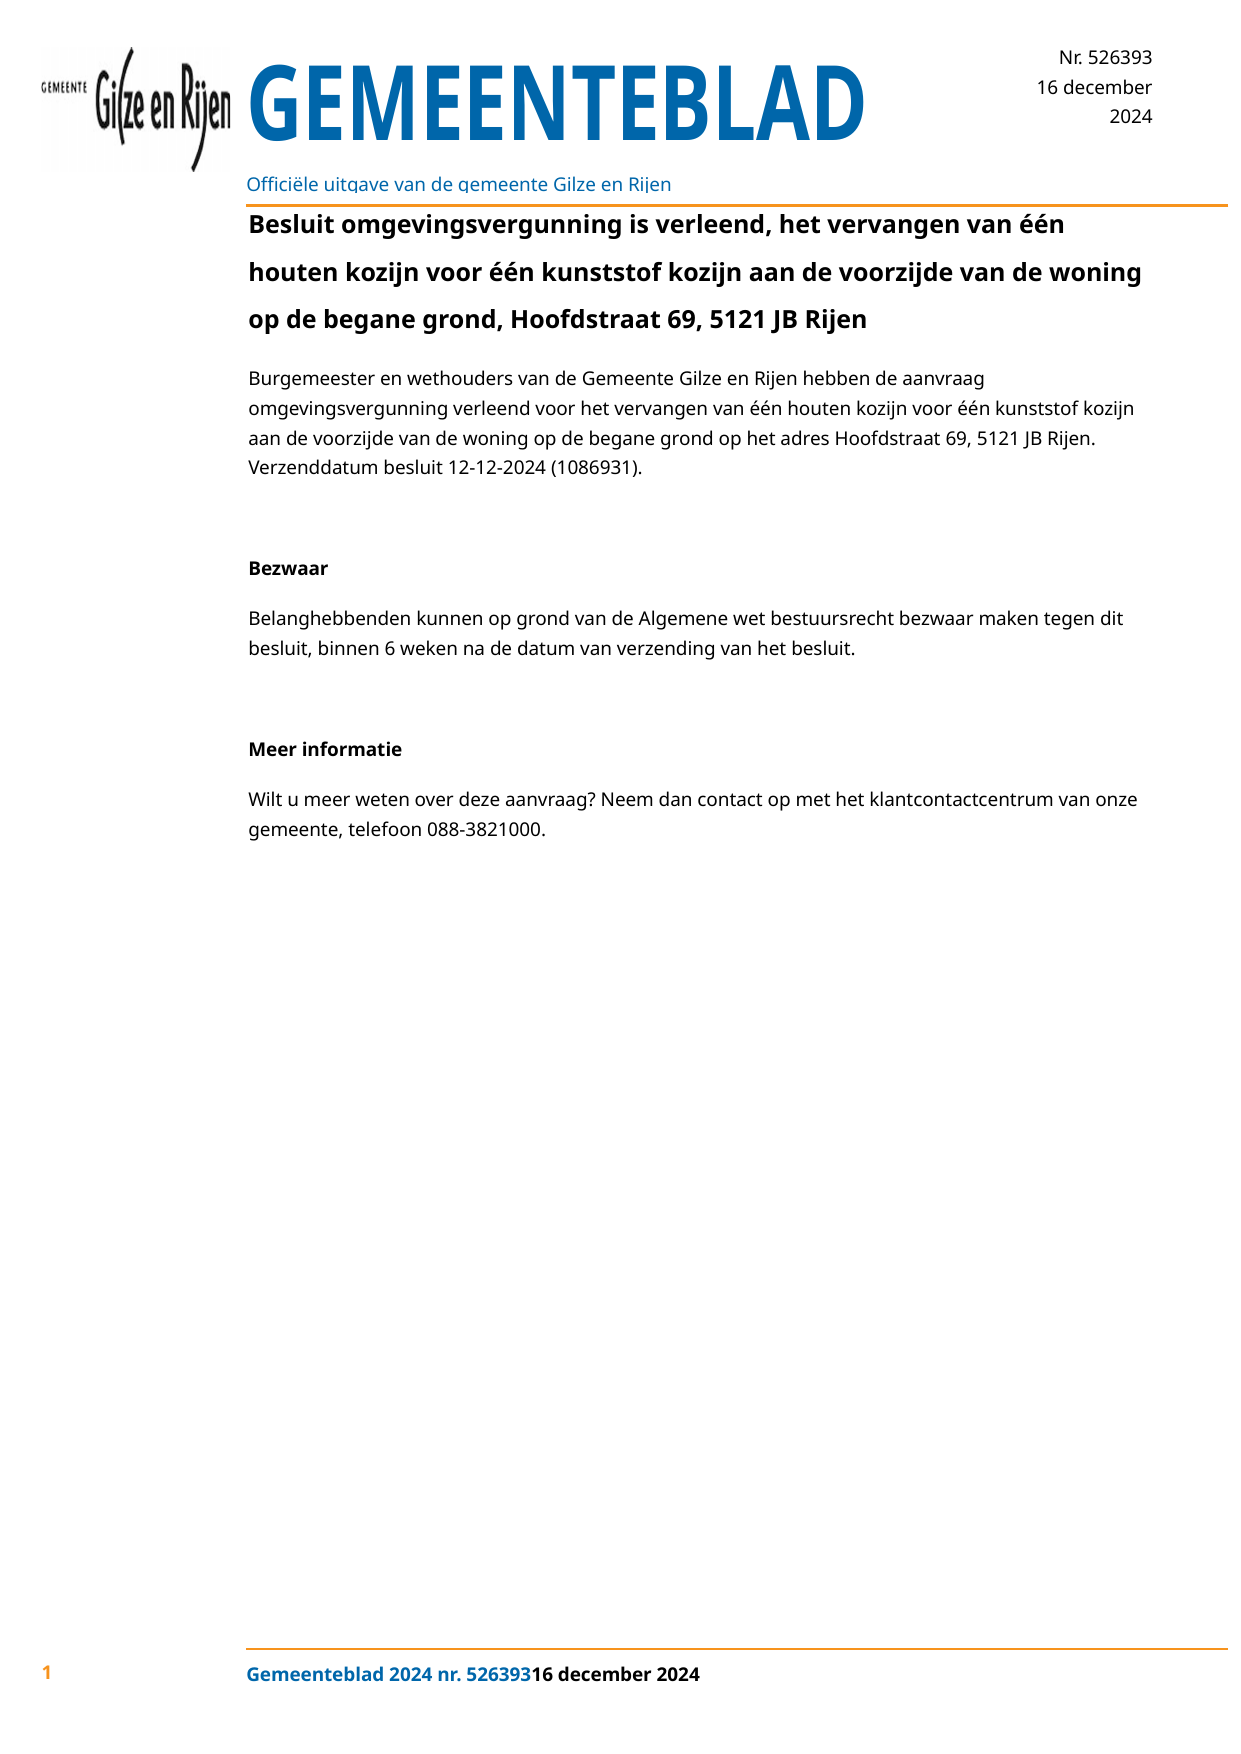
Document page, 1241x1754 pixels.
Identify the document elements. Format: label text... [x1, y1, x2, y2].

picture [41, 47, 231, 172]
text Wilt u meer weten over deze aanvraag? Neem dan contact op met het klantcontactcentrum van onze gemeente, telefoon 088-3821000. [248, 786, 1152, 842]
text Bezwaar [248, 555, 1152, 581]
text Besluit omgevingsvergunning is verleend, het vervangen van één houten kozijn voor één kunststof kozijn aan de voorzijde van de woning op de begane grond, Hoofdstraat 69, 5121 JB Rijen [248, 207, 1152, 336]
text Burgemeester en wethouders van de Gemeente Gilze en Rijen hebben de aanvraag omgevingsvergunning verleend voor het vervangen van één houten kozijn voor één kunststof kozijn aan de voorzijde van de woning op de begane grond op het adres Hoofdstraat 69, 5121 JB Rijen. Verzenddatum besluit 12-12-2024 (1086931). [248, 366, 1152, 480]
text Belanghebbenden kunnen op grond van de Algemene wet bestuursrecht bezwaar maken tegen dit besluit, binnen 6 weken na de datum van verzending van het besluit. [248, 606, 1152, 661]
text Meer informatie [248, 736, 1152, 762]
